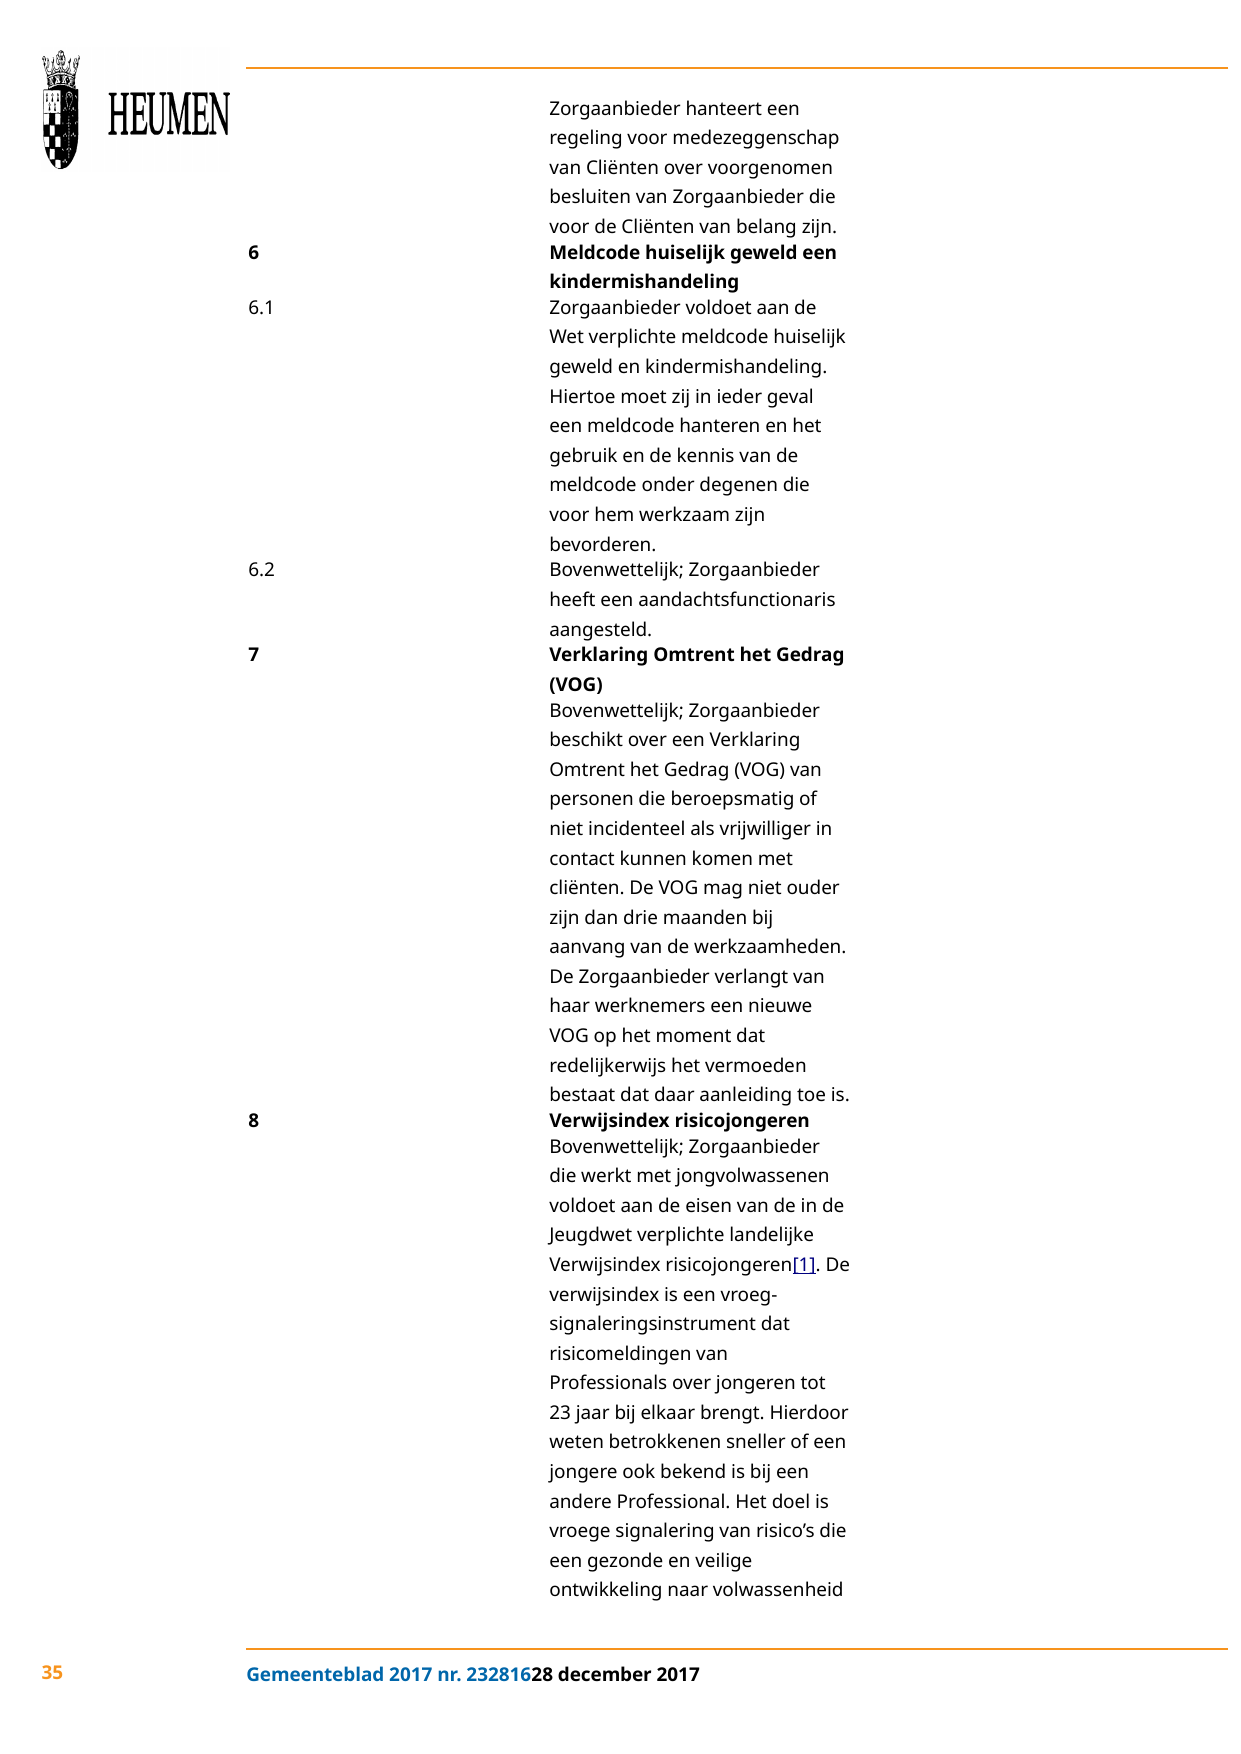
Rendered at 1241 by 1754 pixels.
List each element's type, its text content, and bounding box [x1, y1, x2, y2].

table_cell 8 [248, 1107, 549, 1133]
table_cell Verwijsindex risicojongeren [549, 1107, 850, 1133]
table_cell 6.2 [248, 557, 549, 641]
table_cell [248, 1133, 549, 1602]
table_cell [850, 641, 1152, 697]
picture [41, 47, 231, 172]
table_cell [248, 95, 549, 239]
table_cell Meldcode huiselijk geweld een kindermishandeling [549, 239, 850, 294]
table_cell [248, 697, 549, 1107]
table_cell [850, 294, 1152, 557]
table_cell Zorgaanbieder voldoet aan de Wet verplichte meldcode huiselijk geweld en kindermishandeling. Hiertoe moet zij in ieder geval een meldcode hanteren en het gebruik en de kennis van de meldcode onder degenen die voor hem werkzaam zijn bevorderen. [549, 294, 850, 557]
table_cell Zorgaanbieder hanteert een regeling voor medezeggenschap van Cliënten over voorgenomen besluiten van Zorgaanbieder die voor de Cliënten van belang zijn. [549, 95, 850, 239]
table_cell Bovenwettelijk; Zorgaanbieder heeft een aandachtsfunctionaris aangesteld. [549, 557, 850, 641]
table_cell [850, 697, 1152, 1107]
table_cell Bovenwettelijk; Zorgaanbieder die werkt met jongvolwassenen voldoet aan de eisen van de in de Jeugdwet verplichte landelijke Verwijsindex risicojongeren[1]. De verwijsindex is een vroeg-signaleringsinstrument dat risicomeldingen van Professionals over jongeren tot 23 jaar bij elkaar brengt. Hierdoor weten betrokkenen sneller of een jongere ook bekend is bij een andere Professional. Het doel is vroege signalering van risico’s die een gezonde en veilige ontwikkeling naar volwassen­heid [549, 1133, 850, 1602]
table_cell [850, 1107, 1152, 1133]
table_cell Bovenwettelijk; Zorgaanbieder beschikt over een Verklaring Omtrent het Gedrag (VOG) van personen die beroepsmatig of niet incidenteel als vrijwilliger in contact kunnen komen met cliënten. De VOG mag niet ouder zijn dan drie maanden bij aanvang van de werkzaamheden. De Zorgaanbieder verlangt van haar werknemers een nieuwe VOG op het moment dat redelijkerwijs het vermoeden bestaat dat daar aanleiding toe is. [549, 697, 850, 1107]
table_cell Verklaring Omtrent het Gedrag (VOG) [549, 641, 850, 697]
table_cell [850, 557, 1152, 641]
table_cell [850, 239, 1152, 294]
table_cell [850, 95, 1152, 239]
table_cell 7 [248, 641, 549, 697]
table_cell 6 [248, 239, 549, 294]
table_cell 6.1 [248, 294, 549, 557]
table_cell [850, 1133, 1152, 1602]
